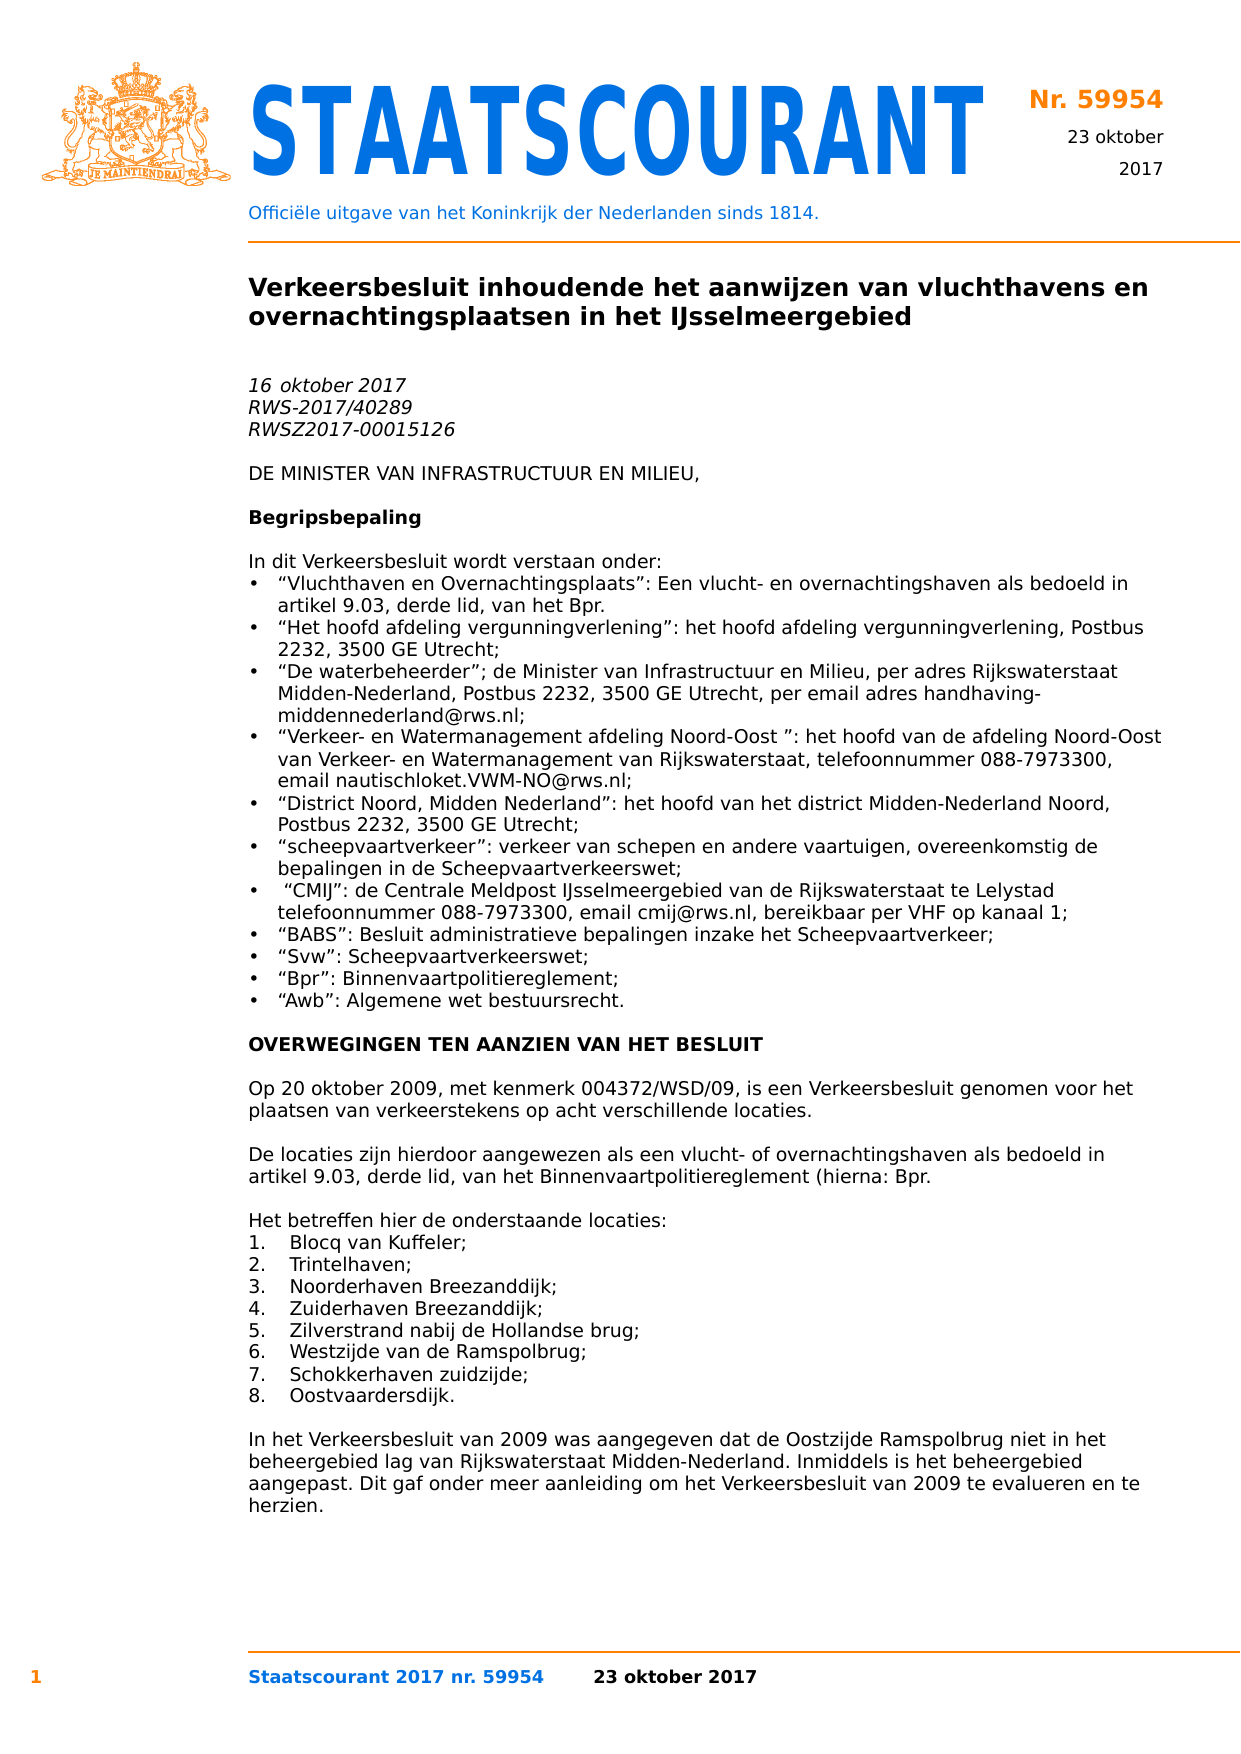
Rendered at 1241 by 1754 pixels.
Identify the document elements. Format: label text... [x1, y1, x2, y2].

text 1. Blocq van Kuffeler; [248, 1232, 1163, 1253]
text De locaties zijn hierdoor aangewezen als een vlucht- of overnachtingshaven als bedoeld in artikel 9.03, derde lid, van het Binnenvaartpolitiereglement (hierna: Bpr. [248, 1144, 1163, 1188]
text • “Svw”: Scheepvaartverkeerswet; [248, 946, 1163, 968]
text • “District Noord, Midden Nederland”: het hoofd van het district Midden-Nederland Noord, Postbus 2232, 3500 GE Utrecht; [248, 792, 1163, 836]
text 2. Trintelhaven; [248, 1253, 1163, 1276]
text In dit Verkeersbesluit wordt verstaan onder: [248, 551, 1163, 573]
text • “De waterbeheerder”; de Minister van Infrastructuur en Milieu, per adres Rijkswaterstaat Midden-Nederland, Postbus 2232, 3500 GE Utrecht, per email adres handhaving-middennederland@rws.nl; [248, 661, 1163, 726]
picture [41, 62, 231, 186]
table_header STAATSCOURANT [248, 62, 998, 203]
text RWSZ2017-00015126 [248, 419, 1163, 441]
text 5. Zilverstrand nabij de Hollandse brug; [248, 1319, 1163, 1341]
text In het Verkeersbesluit van 2009 was aangegeven dat de Oostzijde Ramspolbrug niet in het beheergebied lag van Rijkswaterstaat Midden-Nederland. Inmiddels is het beheergebied aangepast. Dit gaf onder meer aanleiding om het Verkeersbesluit van 2009 te evalueren en te herzien. [248, 1429, 1163, 1517]
subtitle Verkeersbesluit inhoudende het aanwijzen van vluchthavens en overnachtingsplaatsen in het IJsselmeergebied [248, 273, 1163, 331]
table_header Nr. 59954 [998, 62, 1240, 121]
subtitle Begripsbepaling [248, 507, 1163, 529]
text • “BABS”: Besluit administratieve bepalingen inzake het Scheepvaartverkeer; [248, 924, 1163, 946]
text 4. Zuiderhaven Breezanddijk; [248, 1297, 1163, 1319]
text 16 oktober 2017 [248, 375, 1163, 397]
table_cell 23 oktober [998, 121, 1240, 153]
table_cell 2017 [998, 153, 1240, 203]
text 8. Oostvaardersdijk. [248, 1385, 1163, 1407]
text • “Bpr”: Binnenvaartpolitiereglement; [248, 968, 1163, 990]
text • “Verkeer- en Watermanagement afdeling Noord-Oost ”: het hoofd van de afdeling Noord-Oost van Verkeer- en Watermanagement van Rijkswaterstaat, telefoonnummer 088-7973300, email nautischloket.VWM-NO@rws.nl; [248, 726, 1163, 792]
table_cell Officiële uitgave van het Koninkrijk der Nederlanden sinds 1814. [248, 203, 1240, 241]
text DE MINISTER VAN INFRASTRUCTUUR EN MILIEU, [248, 463, 1163, 485]
text • “CMIJ”: de Centrale Meldpost IJsselmeergebied van de Rijkswaterstaat te Lelystad telefoonnummer 088-7973300, email cmij@rws.nl, bereikbaar per VHF op kanaal 1; [248, 880, 1163, 924]
text Op 20 oktober 2009, met kenmerk 004372/WSD/09, is een Verkeersbesluit genomen voor het plaatsen van verkeerstekens op acht verschillende locaties. [248, 1078, 1163, 1122]
text 7. Schokkerhaven zuidzijde; [248, 1363, 1163, 1385]
subtitle OVERWEGINGEN TEN AANZIEN VAN HET BESLUIT [248, 1034, 1163, 1056]
text RWS-2017/40289 [248, 397, 1163, 419]
text • “Awb”: Algemene wet bestuursrecht. [248, 990, 1163, 1012]
text 6. Westzijde van de Ramspolbrug; [248, 1341, 1163, 1363]
text • “Het hoofd afdeling vergunningverlening”: het hoofd afdeling vergunningverlening, Postbus 2232, 3500 GE Utrecht; [248, 617, 1163, 661]
text • “scheepvaartverkeer”: verkeer van schepen en andere vaartuigen, overeenkomstig de bepalingen in de Scheepvaartverkeerswet; [248, 836, 1163, 880]
text Het betreffen hier de onderstaande locaties: [248, 1209, 1163, 1232]
text • “Vluchthaven en Overnachtingsplaats”: Een vlucht- en overnachtingshaven als bedoeld in artikel 9.03, derde lid, van het Bpr. [248, 573, 1163, 617]
table_header [25, 62, 248, 241]
text 3. Noorderhaven Breezanddijk; [248, 1276, 1163, 1297]
